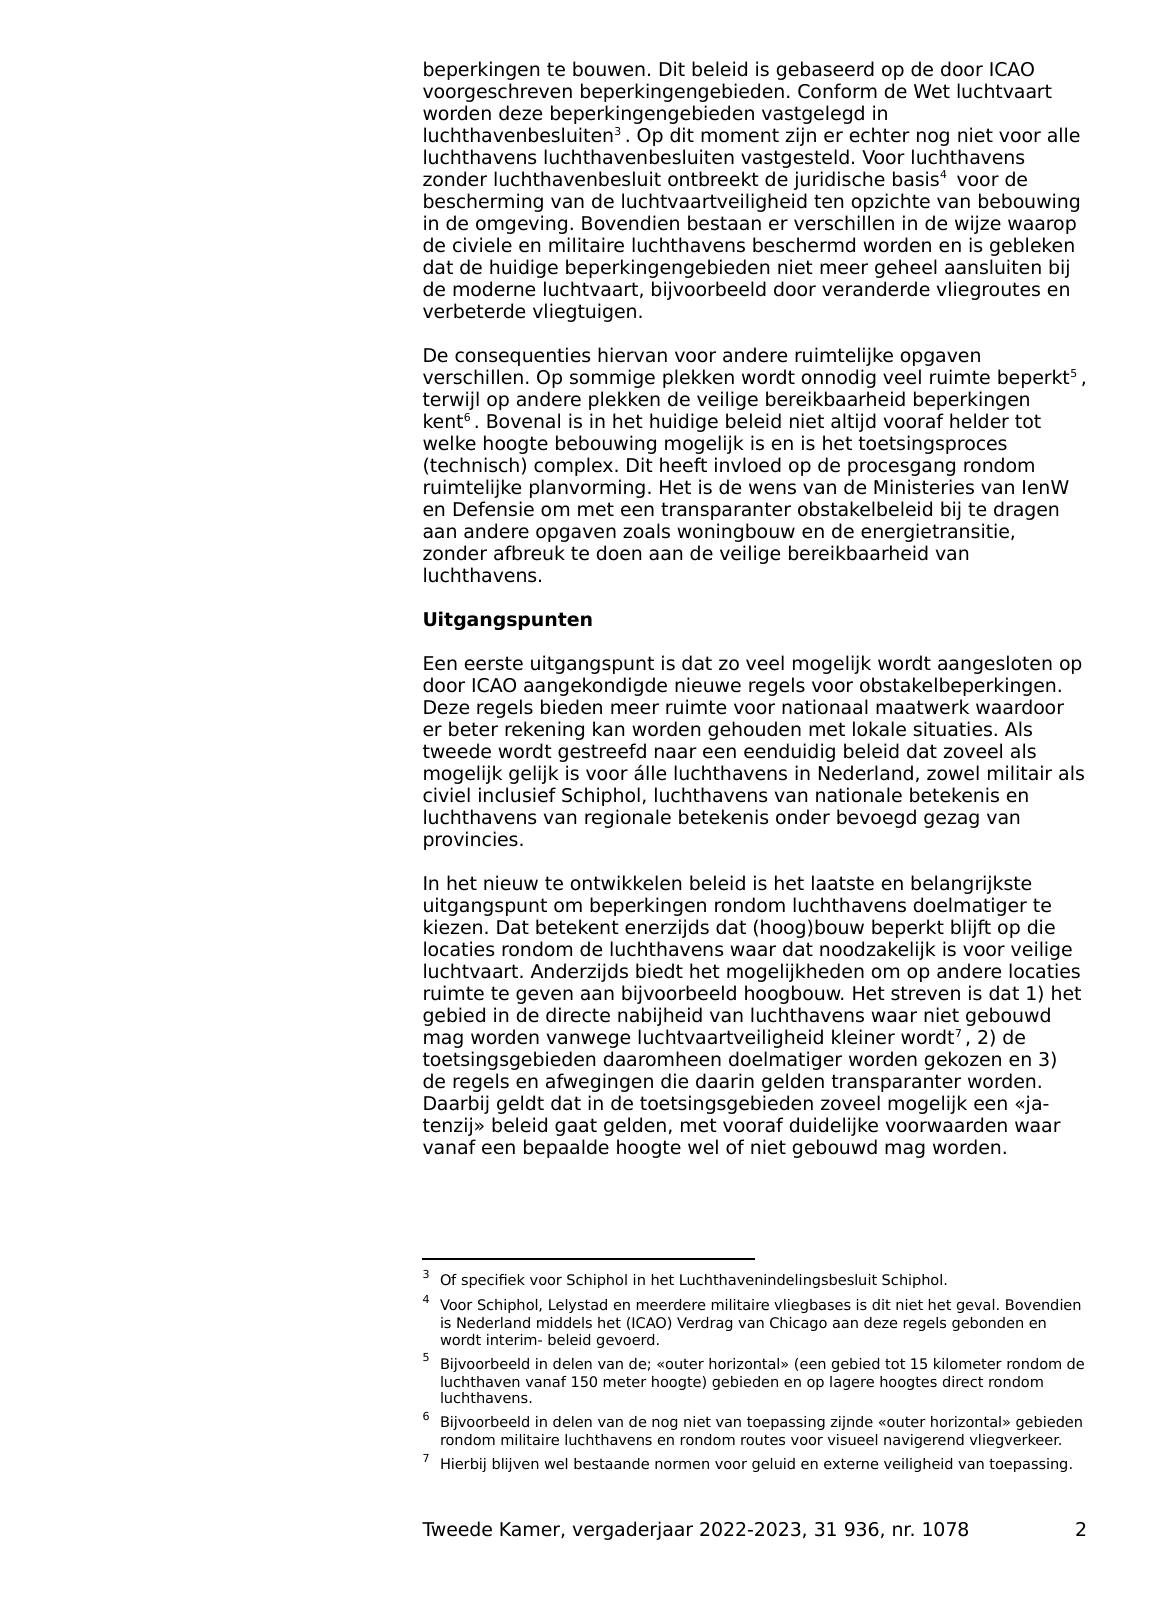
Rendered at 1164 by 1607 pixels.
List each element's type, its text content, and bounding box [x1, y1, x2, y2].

text Bijvoorbeeld in delen van de nog niet van toepassing zijnde «outer horizontal» gebieden rondom militaire luchthavens en rondom routes voor visueel navigerend vliegverkeer. [422, 1410, 1087, 1449]
text De consequenties hiervan voor andere ruimtelijke opgaven verschillen. Op sommige plekken wordt onnodig veel ruimte beperkt, terwijl op andere plekken de veilige bereikbaarheid beperkingen kent. Bovenal is in het huidige beleid niet altijd vooraf helder tot welke hoogte bebouwing mogelijk is en is het toetsingsproces (technisch) complex. Dit heeft invloed op de procesgang rondom ruimtelijke planvorming. Het is de wens van de Ministeries van IenW en Defensie om met een transparanter obstakelbeleid bij te dragen aan andere opgaven zoals woningbouw en de energietransitie, zonder afbreuk te doen aan de veilige bereikbaarheid van luchthavens. [422, 345, 1087, 587]
text Hierbij blijven wel bestaande normen voor geluid en externe veiligheid van toepassing. [422, 1452, 1087, 1474]
text Voor Schiphol, Lelystad en meerdere militaire vliegbases is dit niet het geval. Bovendien is Nederland middels het (ICAO) Verdrag van Chicago aan deze regels gebonden en wordt interim- beleid gevoerd. [422, 1293, 1087, 1349]
text Bijvoorbeeld in delen van de; «outer horizontal» (een gebied tot 15 kilometer rondom de luchthaven vanaf 150 meter hoogte) gebieden en op lagere hoogtes direct rondom luchthavens. [422, 1352, 1087, 1407]
text In het nieuw te ontwikkelen beleid is het laatste en belangrijkste uitgangspunt om beperkingen rondom luchthavens doelmatiger te kiezen. Dat betekent enerzijds dat (hoog)bouw beperkt blijft op die locaties rondom de luchthavens waar dat noodzakelijk is voor veilige luchtvaart. Anderzijds biedt het mogelijkheden om op andere locaties ruimte te geven aan bijvoorbeeld hoogbouw. Het streven is dat 1) het gebied in de directe nabijheid van luchthavens waar niet gebouwd mag worden vanwege luchtvaartveiligheid kleiner wordt, 2) de toetsingsgebieden daaromheen doelmatiger worden gekozen en 3) de regels en afwegingen die daarin gelden transparanter worden. Daarbij geldt dat in de toetsingsgebieden zoveel mogelijk een «ja-tenzij» beleid gaat gelden, met vooraf duidelijke voorwaarden waar vanaf een bepaalde hoogte wel of niet gebouwd mag worden. [422, 873, 1087, 1159]
text Of specifiek voor Schiphol in het Luchthavenindelingsbesluit Schiphol. [422, 1268, 1087, 1290]
subtitle Uitgangspunten [422, 609, 1087, 631]
text Een eerste uitgangspunt is dat zo veel mogelijk wordt aangesloten op door ICAO aangekondigde nieuwe regels voor obstakelbeperkingen. Deze regels bieden meer ruimte voor nationaal maatwerk waardoor er beter rekening kan worden gehouden met lokale situaties. Als tweede wordt gestreefd naar een eenduidig beleid dat zoveel als mogelijk gelijk is voor álle luchthavens in Nederland, zowel militair als civiel inclusief Schiphol, luchthavens van nationale betekenis en luchthavens van regionale betekenis onder bevoegd gezag van provincies. [422, 653, 1087, 851]
text beperkingen te bouwen. Dit beleid is gebaseerd op de door ICAO voorgeschreven beperkingengebieden. Conform de Wet luchtvaart worden deze beperkingengebieden vastgelegd in luchthavenbesluiten. Op dit moment zijn er echter nog niet voor alle luchthavens luchthavenbesluiten vastgesteld. Voor luchthavens zonder luchthavenbesluit ontbreekt de juridische basis voor de bescherming van de luchtvaartveiligheid ten opzichte van bebouwing in de omgeving. Bovendien bestaan er verschillen in de wijze waarop de civiele en militaire luchthavens beschermd worden en is gebleken dat de huidige beperkingengebieden niet meer geheel aansluiten bij de moderne luchtvaart, bijvoorbeeld door veranderde vliegroutes en verbeterde vliegtuigen. [422, 59, 1087, 323]
